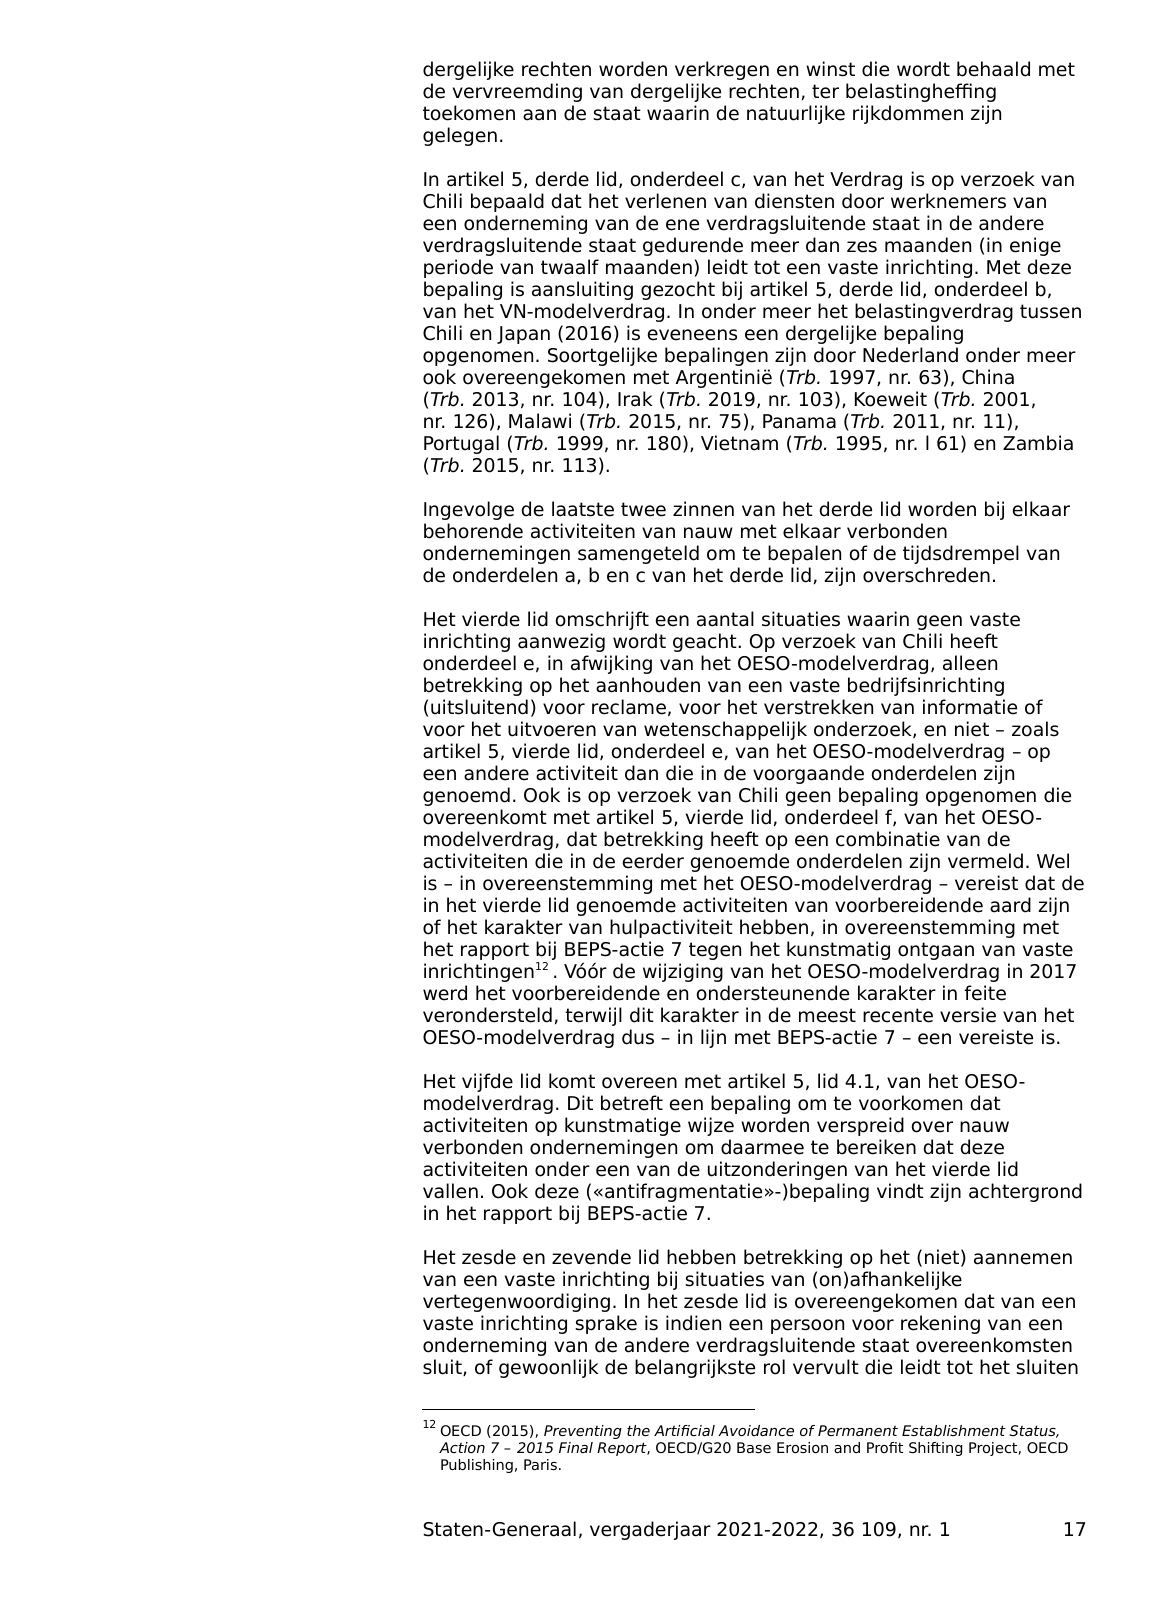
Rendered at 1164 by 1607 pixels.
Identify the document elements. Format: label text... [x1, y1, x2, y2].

text dergelijke rechten worden verkregen en winst die wordt behaald met de vervreemding van dergelijke rechten, ter belastingheffing toekomen aan de staat waarin de natuurlijke rijkdommen zijn gelegen. [422, 59, 1087, 147]
text OECD (2015), Preventing the Artificial Avoidance of Permanent Establishment Status, Action 7 – 2015 Final Report, OECD/G20 Base Erosion and Profit Shifting Project, OECD Publishing, Paris. [422, 1418, 1087, 1474]
text Ingevolge de laatste twee zinnen van het derde lid worden bij elkaar behorende activiteiten van nauw met elkaar verbonden ondernemingen samengeteld om te bepalen of de tijdsdrempel van de onderdelen a, b en c van het derde lid, zijn overschreden. [422, 499, 1087, 587]
text Het zesde en zevende lid hebben betrekking op het (niet) aannemen van een vaste inrichting bij situaties van (on)afhankelijke vertegenwoordiging. In het zesde lid is overeengekomen dat van een vaste inrichting sprake is indien een persoon voor rekening van een onderneming van de andere verdragsluitende staat overeenkomsten sluit, of gewoonlijk de belangrijkste rol vervult die leidt tot het sluiten [422, 1247, 1087, 1379]
text Het vijfde lid komt overeen met artikel 5, lid 4.1, van het OESO-modelverdrag. Dit betreft een bepaling om te voorkomen dat activiteiten op kunstmatige wijze worden verspreid over nauw verbonden ondernemingen om daarmee te bereiken dat deze activiteiten onder een van de uitzonderingen van het vierde lid vallen. Ook deze («antifragmentatie»-)bepaling vindt zijn achtergrond in het rapport bij BEPS-actie 7. [422, 1071, 1087, 1225]
text In artikel 5, derde lid, onderdeel c, van het Verdrag is op verzoek van Chili bepaald dat het verlenen van diensten door werknemers van een onderneming van de ene verdragsluitende staat in de andere verdragsluitende staat gedurende meer dan zes maanden (in enige periode van twaalf maanden) leidt tot een vaste inrichting. Met deze bepaling is aansluiting gezocht bij artikel 5, derde lid, onderdeel b, van het VN-modelverdrag. In onder meer het belastingverdrag tussen Chili en Japan (2016) is eveneens een dergelijke bepaling opgenomen. Soortgelijke bepalingen zijn door Nederland onder meer ook overeengekomen met Argentinië (Trb. 1997, nr. 63), China (Trb. 2013, nr. 104), Irak (Trb. 2019, nr. 103), Koeweit (Trb. 2001, nr. 126), Malawi (Trb. 2015, nr. 75), Panama (Trb. 2011, nr. 11), Portugal (Trb. 1999, nr. 180), Vietnam (Trb. 1995, nr. l 61) en Zambia (Trb. 2015, nr. 113). [422, 169, 1087, 477]
text Het vierde lid omschrijft een aantal situaties waarin geen vaste inrichting aanwezig wordt geacht. Op verzoek van Chili heeft onderdeel e, in afwijking van het OESO-modelverdrag, alleen betrekking op het aanhouden van een vaste bedrijfsinrichting (uitsluitend) voor reclame, voor het verstrekken van informatie of voor het uitvoeren van wetenschappelijk onderzoek, en niet – zoals artikel 5, vierde lid, onderdeel e, van het OESO-modelverdrag – op een andere activiteit dan die in de voorgaande onderdelen zijn genoemd. Ook is op verzoek van Chili geen bepaling opgenomen die overeenkomt met artikel 5, vierde lid, onderdeel f, van het OESO-modelverdrag, dat betrekking heeft op een combinatie van de activiteiten die in de eerder genoemde onderdelen zijn vermeld. Wel is – in overeenstemming met het OESO-modelverdrag – vereist dat de in het vierde lid genoemde activiteiten van voorbereidende aard zijn of het karakter van hulpactiviteit hebben, in overeenstemming met het rapport bij BEPS-actie 7 tegen het kunstmatig ontgaan van vaste inrichtingen. Vóór de wijziging van het OESO-modelverdrag in 2017 werd het voorbereidende en ondersteunende karakter in feite verondersteld, terwijl dit karakter in de meest recente versie van het OESO-modelverdrag dus – in lijn met BEPS-actie 7 – een vereiste is. [422, 609, 1087, 1049]
